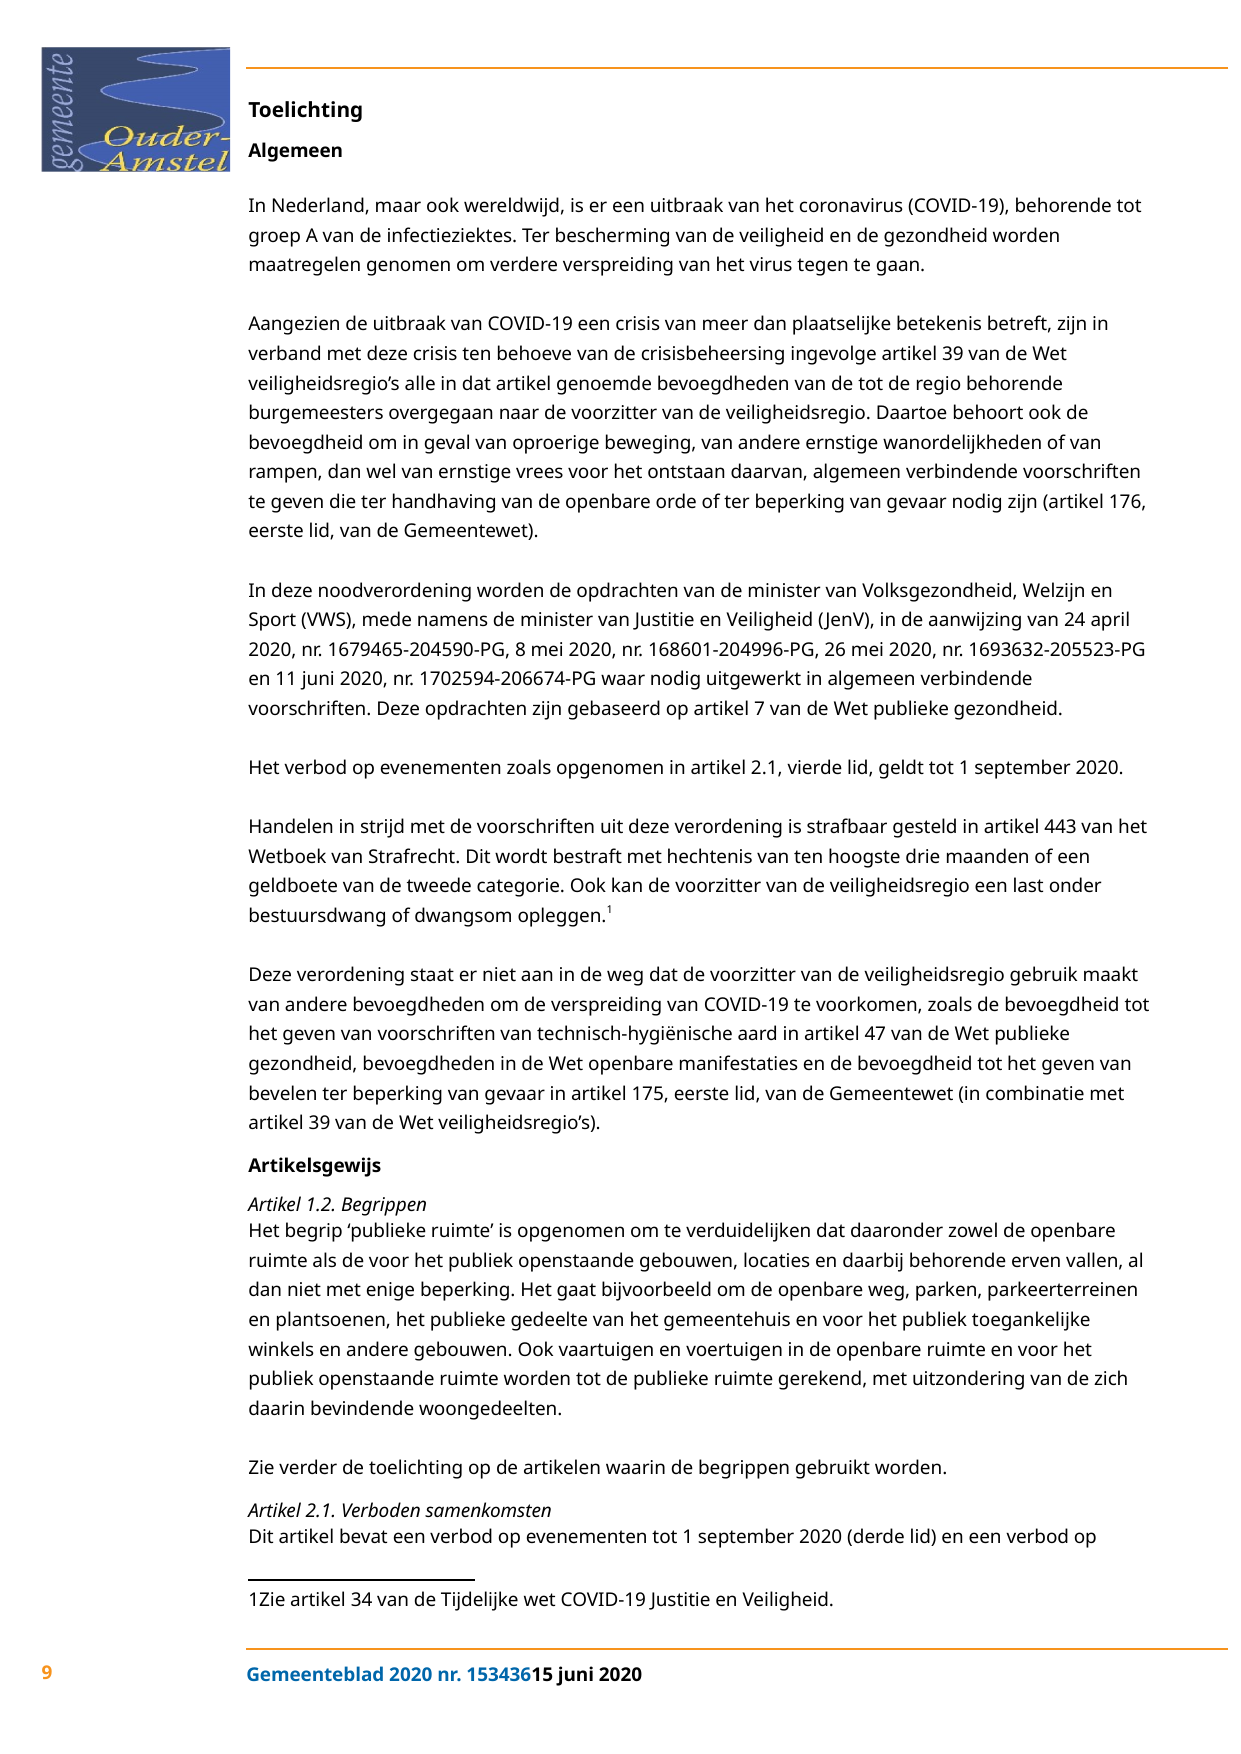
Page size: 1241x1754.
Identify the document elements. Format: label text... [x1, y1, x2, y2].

text Het verbod op evenementen zoals opgenomen in artikel 2.1, vierde lid, geldt tot 1 september 2020. [248, 754, 1152, 780]
text Dit artikel bevat een verbod op evenementen tot 1 september 2020 (derde lid) en een verbod op [248, 1523, 1152, 1549]
text Artikelsgewijs [248, 1152, 1152, 1178]
text Het begrip ‘publieke ruimte’ is opgenomen om te verduidelijken dat daaronder zowel de openbare ruimte als de voor het publiek openstaande gebouwen, locaties en daarbij behorende erven vallen, al dan niet met enige beperking. Het gaat bijvoorbeeld om de openbare weg, parken, parkeerterreinen en plantsoenen, het publieke gedeelte van het gemeentehuis en voor het publiek toegankelijke winkels en andere gebouwen. Ook vaartuigen en voertuigen in de openbare ruimte en voor het publiek openstaande ruimte worden tot de publieke ruimte gerekend, met uitzondering van de zich daarin bevindende woongedeelten. [248, 1217, 1152, 1421]
text Aangezien de uitbraak van COVID-19 een crisis van meer dan plaatselijke betekenis betreft, zijn in verband met deze crisis ten behoeve van de crisisbeheersing ingevolge artikel 39 van de Wet veiligheidsregio’s alle in dat artikel genoemde bevoegdheden van de tot de regio behorende burgemeesters overgegaan naar de voorzitter van de veiligheidsregio. Daartoe behoort ook de bevoegdheid om in geval van oproerige beweging, van andere ernstige wanordelijkheden of van rampen, dan wel van ernstige vrees voor het ontstaan daarvan, algemeen verbindende voorschriften te geven die ter handhaving van de openbare orde of ter beperking van gevaar nodig zijn (artikel 176, eerste lid, van de Gemeentewet). [248, 311, 1152, 543]
text Handelen in strijd met de voorschriften uit deze verordening is strafbaar gesteld in artikel 443 van het Wetboek van Strafrecht. Dit wordt bestraft met hechtenis van ten hoogste drie maanden of een geldboete van de tweede categorie. Ook kan de voorzitter van de veiligheidsregio een last onder bestuursdwang of dwangsom opleggen. [248, 813, 1152, 928]
text Zie artikel 34 van de Tijdelijke wet COVID-19 Justitie en Veiligheid. [248, 1586, 1152, 1612]
text Algemeen [248, 137, 1152, 163]
text Deze verordening staat er niet aan in de weg dat de voorzitter van de veiligheidsregio gebruik maakt van andere bevoegdheden om de verspreiding van COVID-19 te voorkomen, zoals de bevoegdheid tot het geven van voorschriften van technisch-hygiënische aard in artikel 47 van de Wet publieke gezondheid, bevoegdheden in de Wet openbare manifestaties en de bevoegdheid tot het geven van bevelen ter beperking van gevaar in artikel 175, eerste lid, van de Gemeentewet (in combinatie met artikel 39 van de Wet veiligheidsregio’s). [248, 961, 1152, 1135]
text Zie verder de toelichting op de artikelen waarin de begrippen gebruikt worden. [248, 1454, 1152, 1480]
text Artikel 2.1. Verboden samenkomsten [248, 1497, 1152, 1523]
text In deze noodverordening worden de opdrachten van de minister van Volksgezondheid, Welzijn en Sport (VWS), mede namens de minister van Justitie en Veiligheid (JenV), in de aanwijzing van 24 april 2020, nr. 1679465-204590-PG, 8 mei 2020, nr. 168601-204996-PG, 26 mei 2020, nr. 1693632-205523-PG en 11 juni 2020, nr. 1702594-206674-PG waar nodig uitgewerkt in algemeen verbindende voorschriften. Deze opdrachten zijn gebaseerd op artikel 7 van de Wet publieke gezondheid. [248, 577, 1152, 721]
text Artikel 1.2. Begrippen [248, 1192, 1152, 1217]
picture [41, 47, 231, 172]
text In Nederland, maar ook wereldwijd, is er een uitbraak van het coronavirus (COVID-19), behorende tot groep A van de infectieziektes. Ter bescherming van de veiligheid en de gezondheid worden maatregelen genomen om verdere verspreiding van het virus tegen te gaan. [248, 192, 1152, 277]
text Toelichting [248, 95, 1152, 123]
